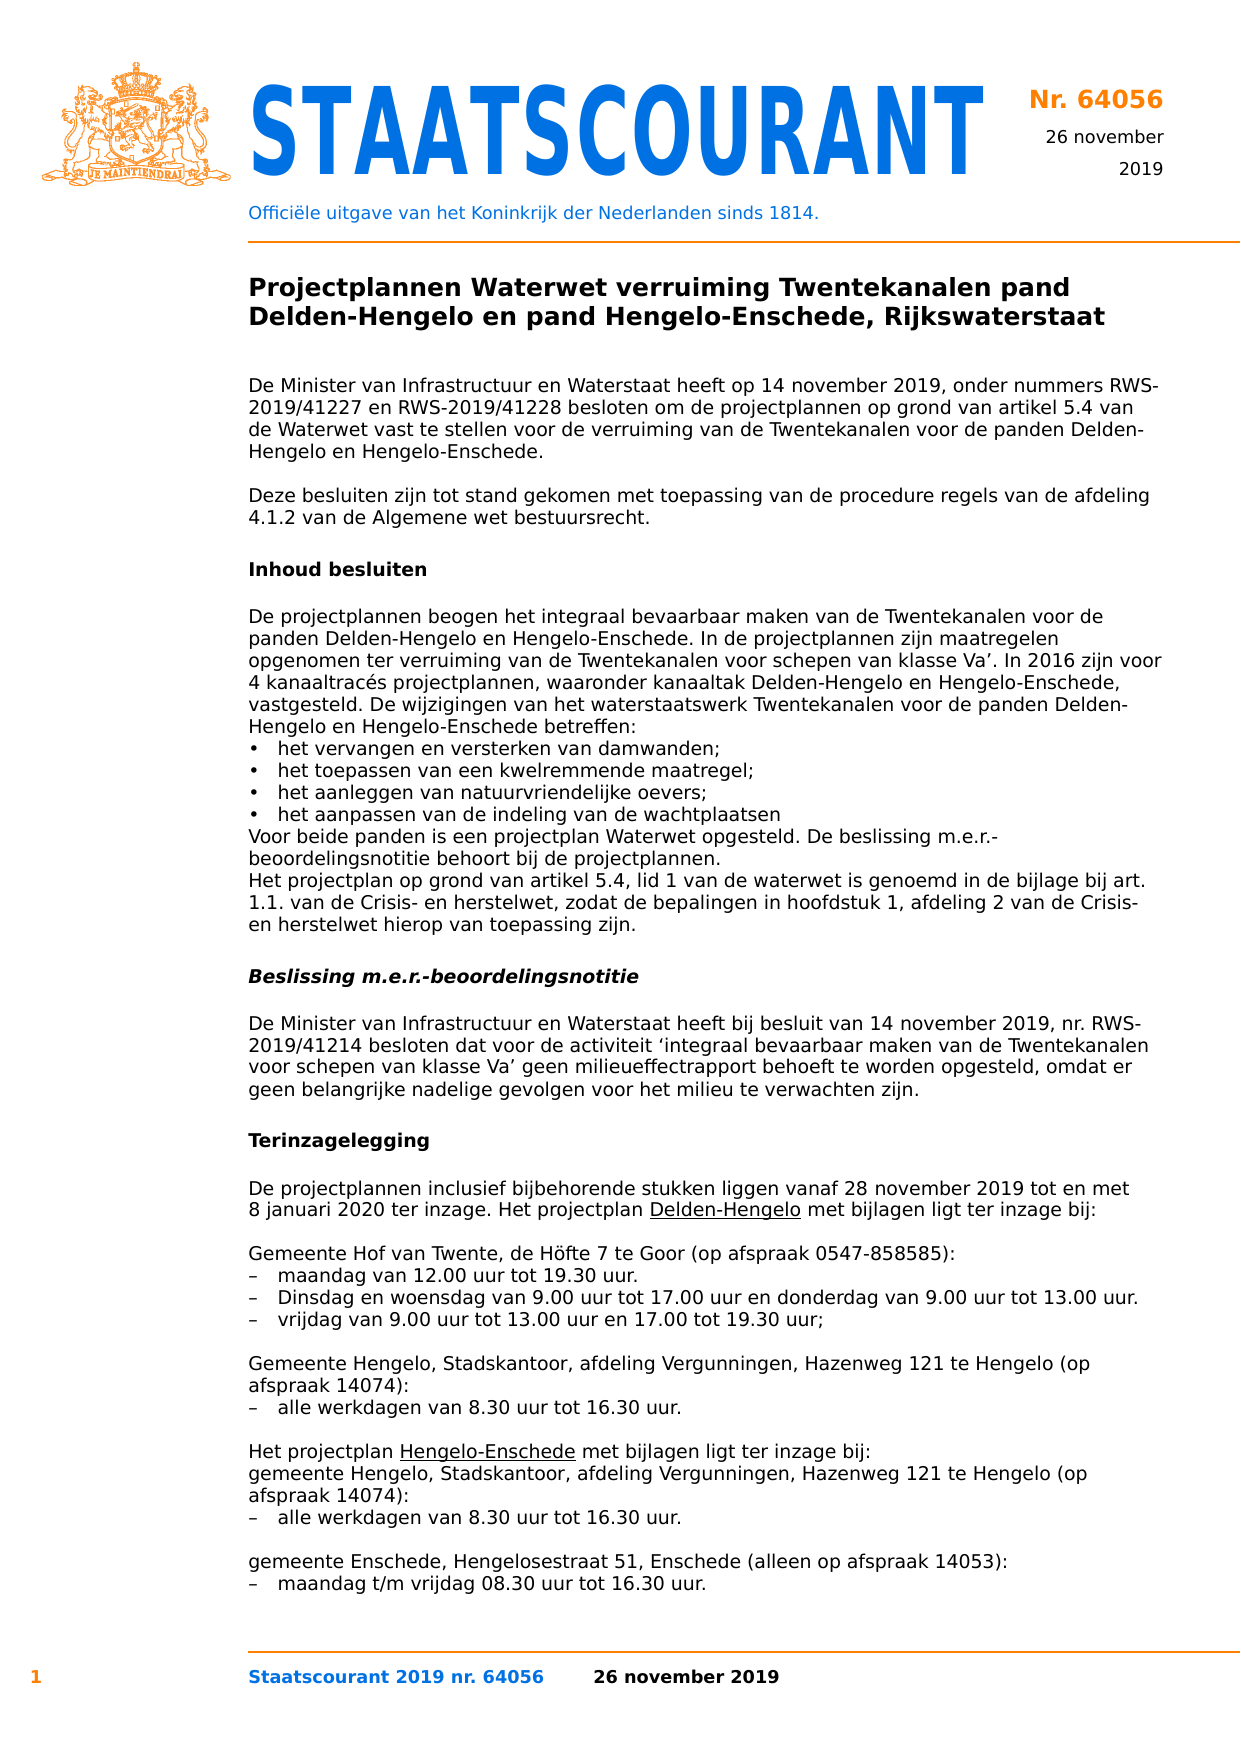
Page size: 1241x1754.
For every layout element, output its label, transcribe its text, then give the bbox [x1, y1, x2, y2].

text • het vervangen en versterken van damwanden; [248, 738, 1163, 760]
table_cell Officiële uitgave van het Koninkrijk der Nederlanden sinds 1814. [248, 203, 1240, 241]
text • het toepassen van een kwelremmende maatregel; [248, 760, 1163, 782]
text – vrijdag van 9.00 uur tot 13.00 uur en 17.00 tot 19.30 uur; [248, 1309, 1163, 1331]
table_header STAATSCOURANT [248, 62, 998, 203]
text Het projectplan op grond van artikel 5.4, lid 1 van de waterwet is genoemd in de bijlage bij art. 1.1. van de Crisis- en herstelwet, zodat de bepalingen in hoofdstuk 1, afdeling 2 van de Crisis- en herstelwet hierop van toepassing zijn. [248, 869, 1163, 936]
text – Dinsdag en woensdag van 9.00 uur tot 17.00 uur en donderdag van 9.00 uur tot 13.00 uur. [248, 1287, 1163, 1309]
text Voor beide panden is een projectplan Waterwet opgesteld. De beslissing m.e.r.-beoordelingsnotitie behoort bij de projectplannen. [248, 826, 1163, 869]
text De projectplannen beogen het integraal bevaarbaar maken van de Twentekanalen voor de panden Delden-Hengelo en Hengelo-Enschede. In de projectplannen zijn maatregelen opgenomen ter verruiming van de Twentekanalen voor schepen van klasse Va’. In 2016 zijn voor 4 kanaaltracés projectplannen, waaronder kanaaltak Delden-Hengelo en Hengelo-Enschede, vastgesteld. De wijzigingen van het waterstaatswerk Twentekanalen voor de panden Delden-Hengelo en Hengelo-Enschede betreffen: [248, 606, 1163, 738]
text Het projectplan Hengelo-Enschede met bijlagen ligt ter inzage bij: [248, 1441, 1163, 1463]
text – alle werkdagen van 8.30 uur tot 16.30 uur. [248, 1397, 1163, 1419]
text – maandag van 12.00 uur tot 19.30 uur. [248, 1265, 1163, 1287]
text De projectplannen inclusief bijbehorende stukken liggen vanaf 28 november 2019 tot en met 8 januari 2020 ter inzage. Het projectplan Delden-Hengelo met bijlagen ligt ter inzage bij: [248, 1177, 1163, 1221]
picture [41, 62, 231, 186]
subtitle Terinzagelegging [248, 1130, 1163, 1152]
subtitle Inhoud besluiten [248, 559, 1163, 581]
text Gemeente Hengelo, Stadskantoor, afdeling Vergunningen, Hazenweg 121 te Hengelo (op afspraak 14074): [248, 1353, 1163, 1397]
text – alle werkdagen van 8.30 uur tot 16.30 uur. [248, 1507, 1163, 1529]
text Deze besluiten zijn tot stand gekomen met toepassing van de procedure regels van de afdeling 4.1.2 van de Algemene wet bestuursrecht. [248, 485, 1163, 529]
subtitle Projectplannen Waterwet verruiming Twentekanalen pand Delden-Hengelo en pand Hengelo-Enschede, Rijkswaterstaat [248, 273, 1163, 331]
table_header Nr. 64056 [998, 62, 1240, 121]
subtitle Beslissing m.e.r.-beoordelingsnotitie [248, 966, 1163, 987]
text gemeente Enschede, Hengelosestraat 51, Enschede (alleen op afspraak 14053): [248, 1551, 1163, 1573]
text – maandag t/m vrijdag 08.30 uur tot 16.30 uur. [248, 1573, 1163, 1594]
table_header [25, 62, 248, 241]
text De Minister van Infrastructuur en Waterstaat heeft bij besluit van 14 november 2019, nr. RWS-2019/41214 besloten dat voor de activiteit ‘integraal bevaarbaar maken van de Twentekanalen voor schepen van klasse Va’ geen milieueffectrapport behoeft te worden opgesteld, omdat er geen belangrijke nadelige gevolgen voor het milieu te verwachten zijn. [248, 1012, 1163, 1100]
table_cell 2019 [998, 153, 1240, 203]
text • het aanleggen van natuurvriendelijke oevers; [248, 782, 1163, 804]
text Gemeente Hof van Twente, de Höfte 7 te Goor (op afspraak 0547-858585): [248, 1243, 1163, 1265]
text De Minister van Infrastructuur en Waterstaat heeft op 14 november 2019, onder nummers RWS-2019/41227 en RWS-2019/41228 besloten om de projectplannen op grond van artikel 5.4 van de Waterwet vast te stellen voor de verruiming van de Twentekanalen voor de panden Delden-Hengelo en Hengelo-Enschede. [248, 375, 1163, 463]
text gemeente Hengelo, Stadskantoor, afdeling Vergunningen, Hazenweg 121 te Hengelo (op afspraak 14074): [248, 1463, 1163, 1507]
text • het aanpassen van de indeling van de wachtplaatsen [248, 804, 1163, 826]
table_cell 26 november [998, 121, 1240, 153]
